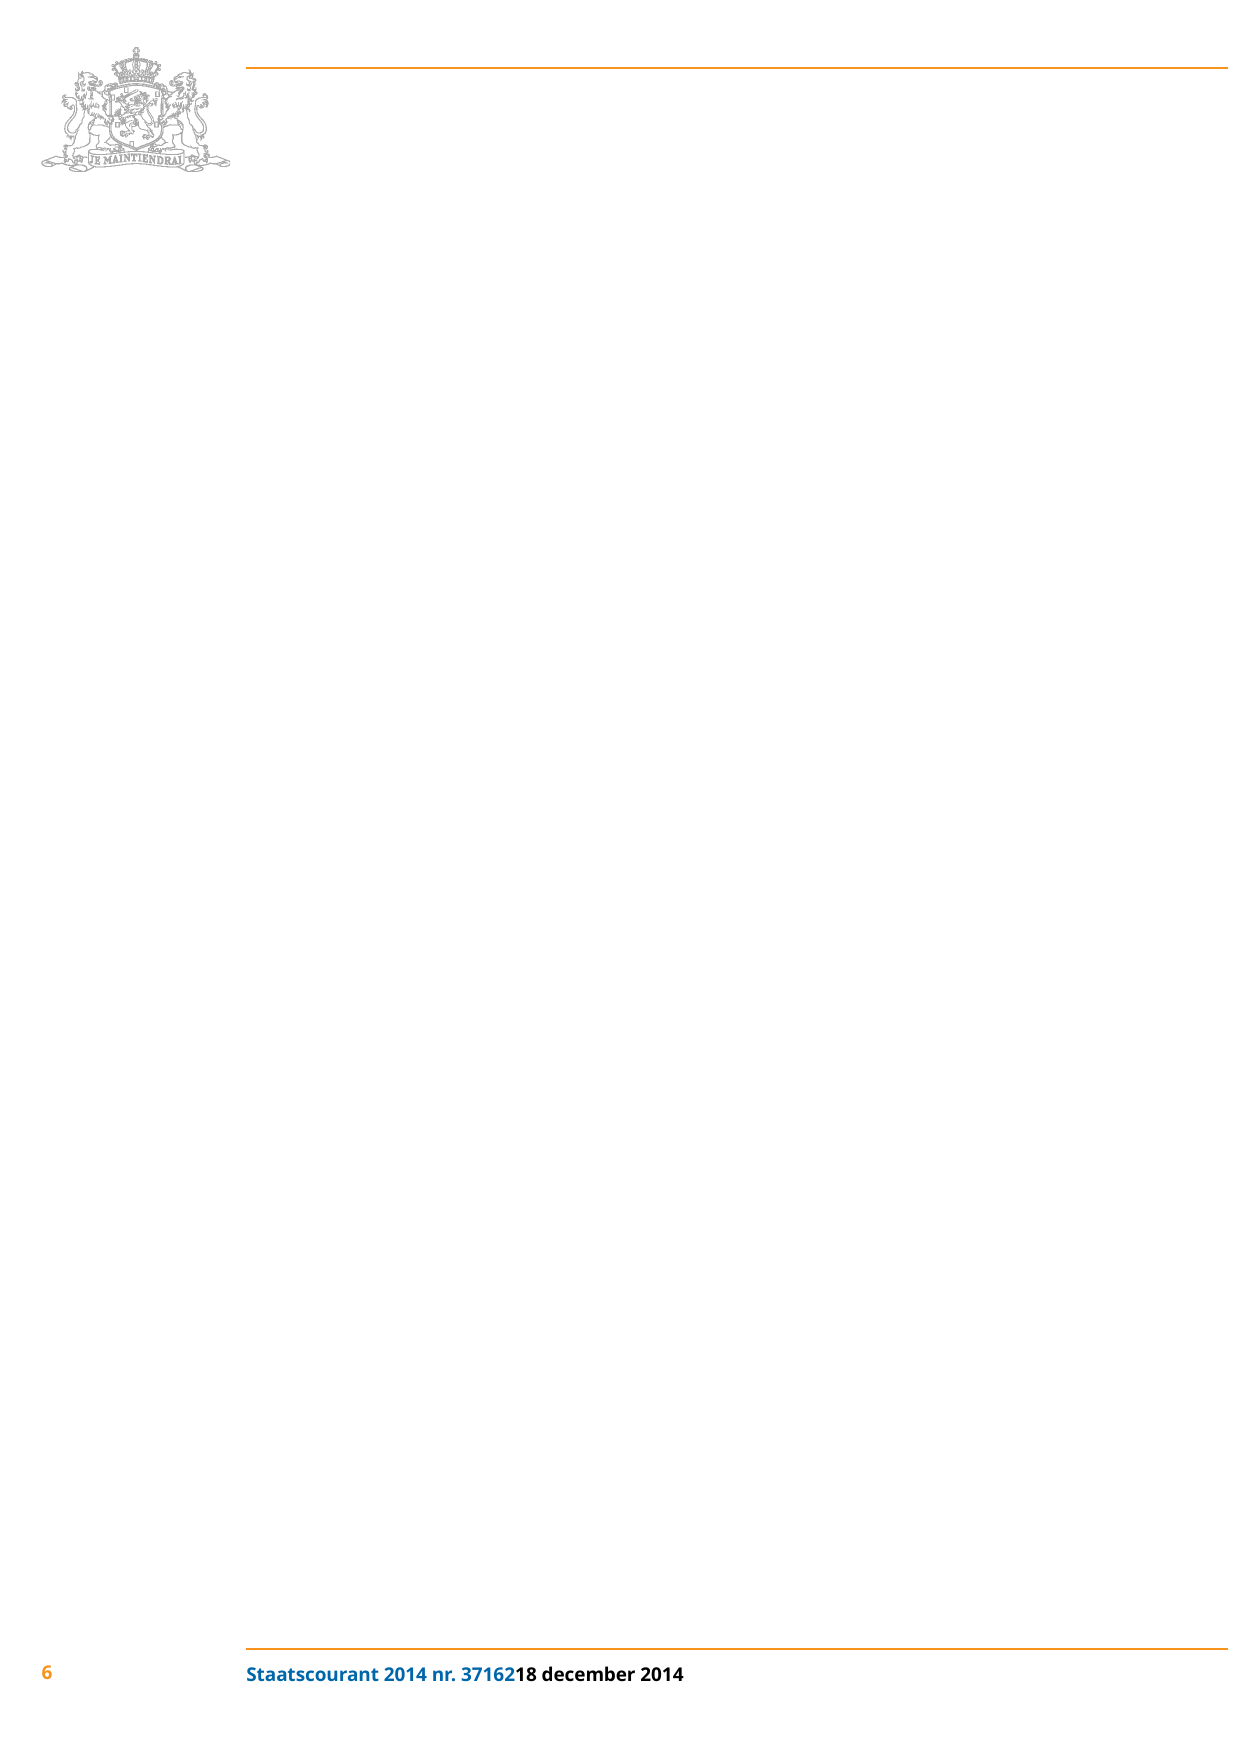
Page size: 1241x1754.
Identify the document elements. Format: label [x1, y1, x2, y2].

picture [41, 47, 231, 172]
